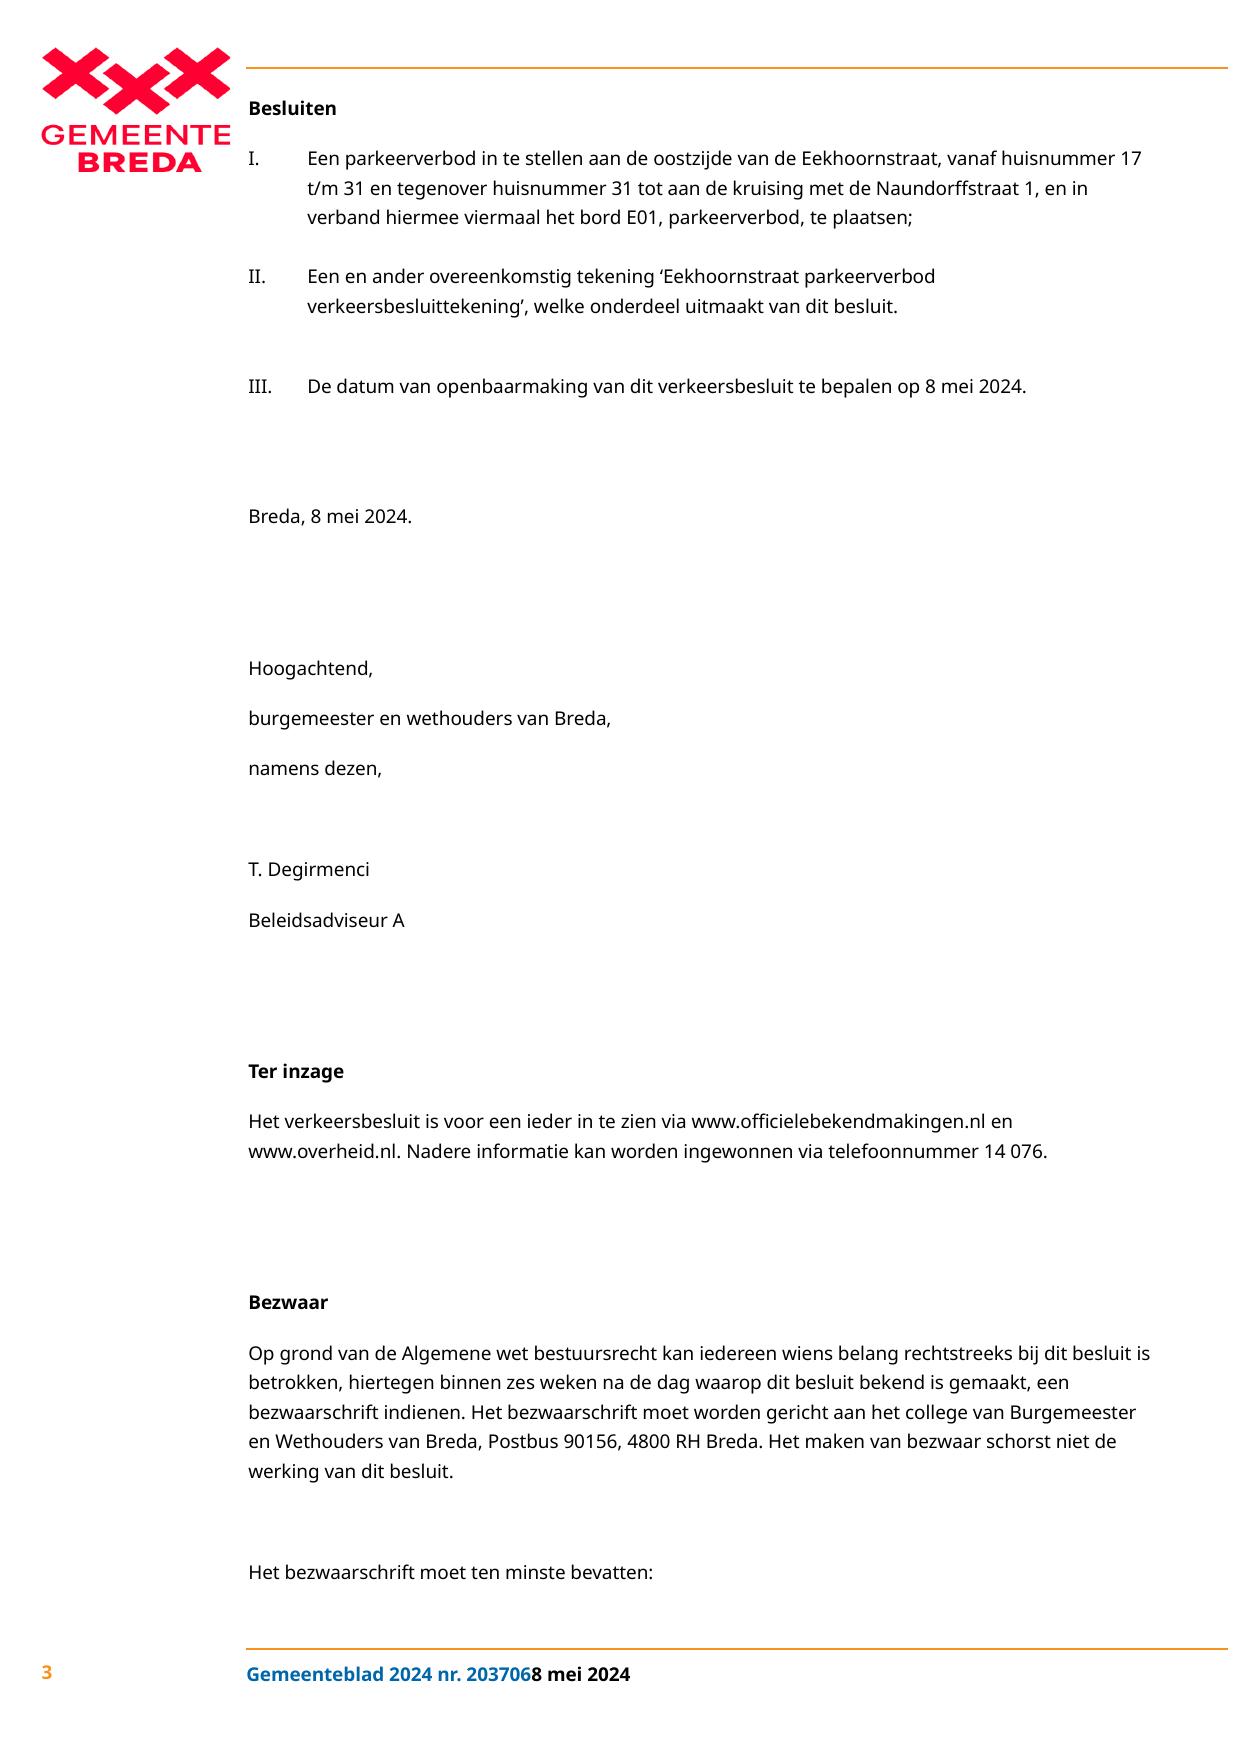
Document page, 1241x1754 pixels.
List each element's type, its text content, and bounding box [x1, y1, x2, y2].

text burgemeester en wethouders van Breda, [248, 705, 1152, 731]
text namens dezen, [248, 756, 1152, 781]
list Een en ander overeenkomstig tekening ‘Eekhoornstraat parkeerverbod verkeersbesluittekening’, welke onderdeel uitmaakt van dit besluit. [248, 263, 1152, 319]
text Bezwaar [248, 1289, 1152, 1315]
picture [41, 47, 231, 172]
text Op grond van de Algemene wet bestuursrecht kan iedereen wiens belang rechtstreeks bij dit besluit is betrokken, hiertegen binnen zes weken na de dag waarop dit besluit bekend is gemaakt, een bezwaarschrift indienen. Het bezwaarschrift moet worden gericht aan het college van Burgemeester en Wethouders van Breda, Postbus 90156, 4800 RH Breda. Het maken van bezwaar schorst niet de werking van dit besluit. [248, 1340, 1152, 1484]
text Het verkeersbesluit is voor een ieder in te zien via www.officielebekendmakingen.nl en www.overheid.nl. Nadere informatie kan worden ingewonnen via telefoonnummer 14 076. [248, 1108, 1152, 1164]
text Breda, 8 mei 2024. [248, 503, 1152, 529]
list Een parkeerverbod in te stellen aan de oostzijde van de Eekhoornstraat, vanaf huisnummer 17 t/m 31 en tegenover huisnummer 31 tot aan de kruising met de Naundorffstraat 1, en in verband hiermee viermaal het bord E01, parkeerverbod, te plaatsen; [248, 145, 1152, 230]
text Besluiten [248, 95, 1152, 121]
text Hoogachtend, [248, 655, 1152, 681]
list De datum van openbaarmaking van dit verkeersbesluit te bepalen op 8 mei 2024. [248, 373, 1152, 399]
text Beleidsadviseur A [248, 907, 1152, 933]
text T. Degirmenci [248, 856, 1152, 882]
text Ter inzage [248, 1058, 1152, 1084]
text Het bezwaarschrift moet ten minste bevatten: [248, 1559, 1152, 1585]
